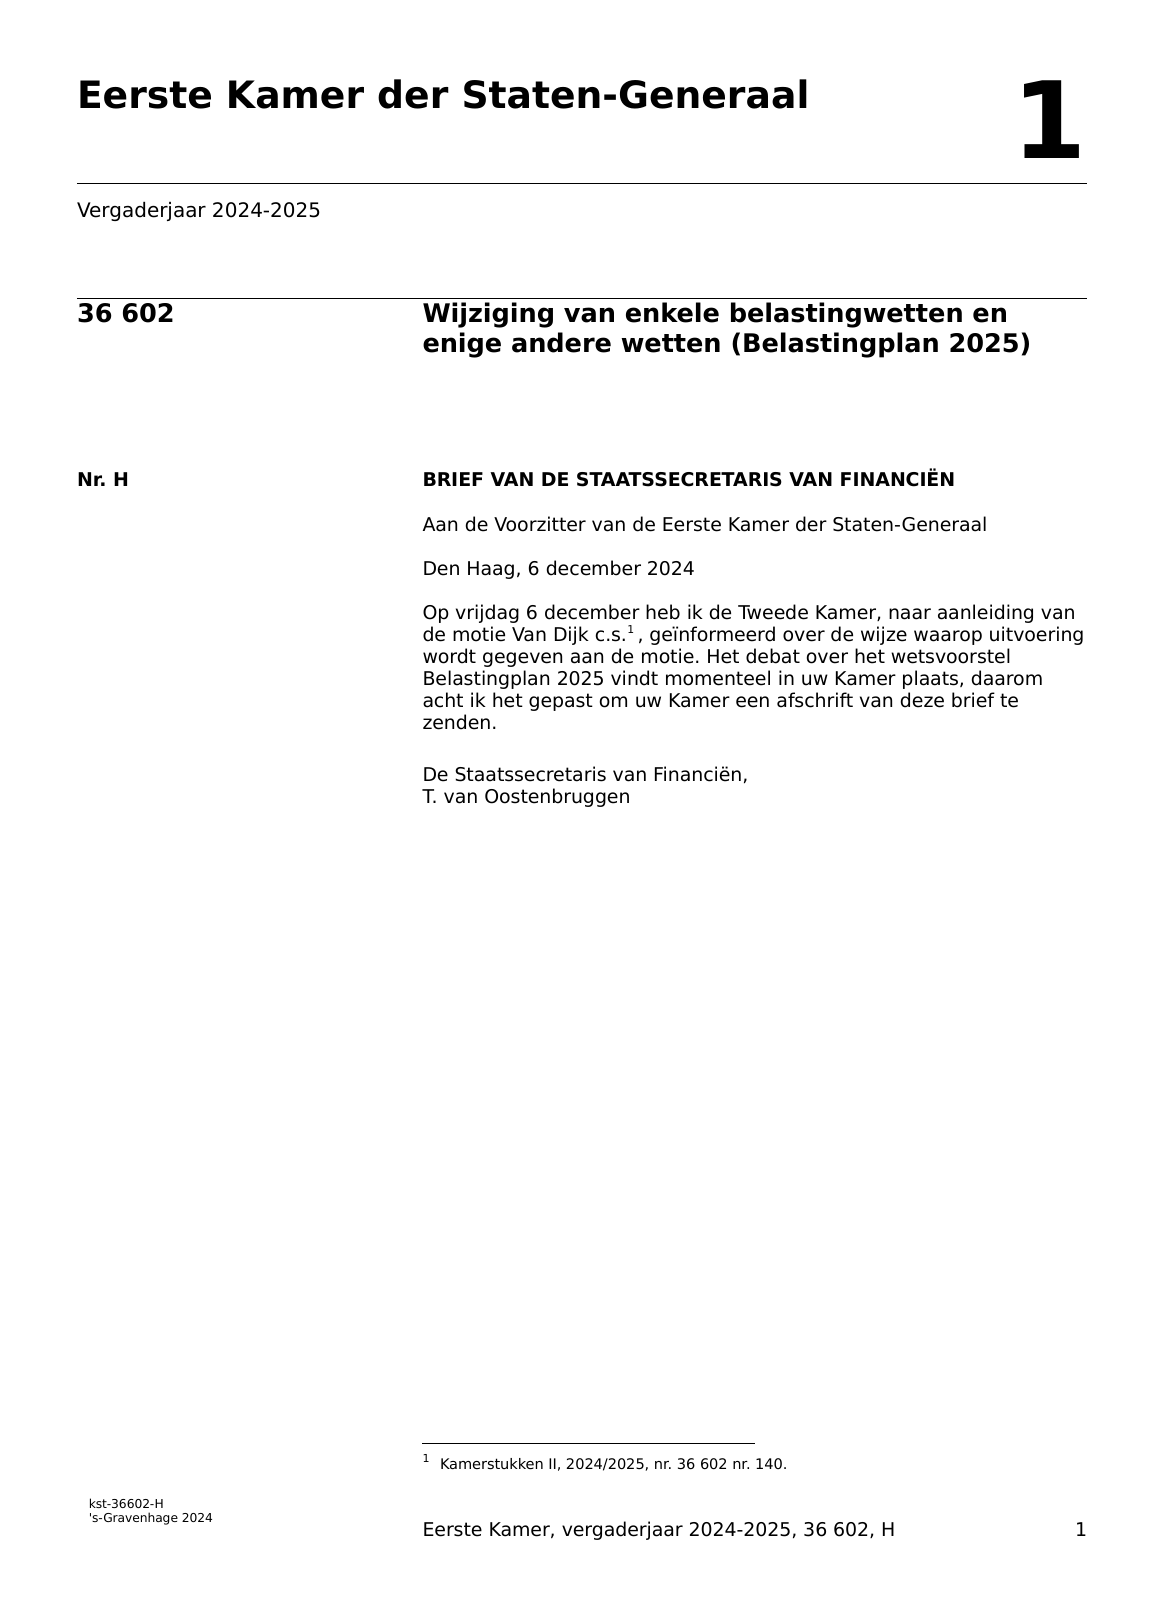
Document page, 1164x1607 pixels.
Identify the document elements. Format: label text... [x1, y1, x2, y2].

text Den Haag, 6 december 2024 [422, 558, 1087, 580]
text kst-36602-H [88, 1497, 323, 1511]
text De Staatssecretaris van Financiën, T. van Oostenbruggen [422, 764, 1087, 808]
subtitle 36 602 Wijziging van enkele belastingwetten en enige andere wetten (Belastingplan 2025) [77, 299, 1087, 358]
table_header 1 [886, 59, 1087, 183]
text Kamerstukken II, 2024/2025, nr. 36 602 nr. 140. [422, 1452, 1087, 1474]
text Op vrijdag 6 december heb ik de Tweede Kamer, naar aanleiding van de motie Van Dijk c.s., geïnformeerd over de wijze waarop uitvoering wordt gegeven aan de motie. Het debat over het wetsvoorstel Belastingplan 2025 vindt momenteel in uw Kamer plaats, daarom acht ik het gepast om uw Kamer een afschrift van deze brief te zenden. [422, 602, 1087, 734]
text Aan de Voorzitter van de Eerste Kamer der Staten-Generaal [422, 513, 1087, 536]
table_header Eerste Kamer der Staten-Generaal [77, 59, 886, 183]
subtitle Nr. H BRIEF VAN DE STAATSSECRETARIS VAN FINANCIËN [77, 469, 1087, 491]
table_cell Vergaderjaar 2024-2025 [77, 184, 1087, 298]
text 's-Gravenhage 2024 [88, 1511, 323, 1525]
